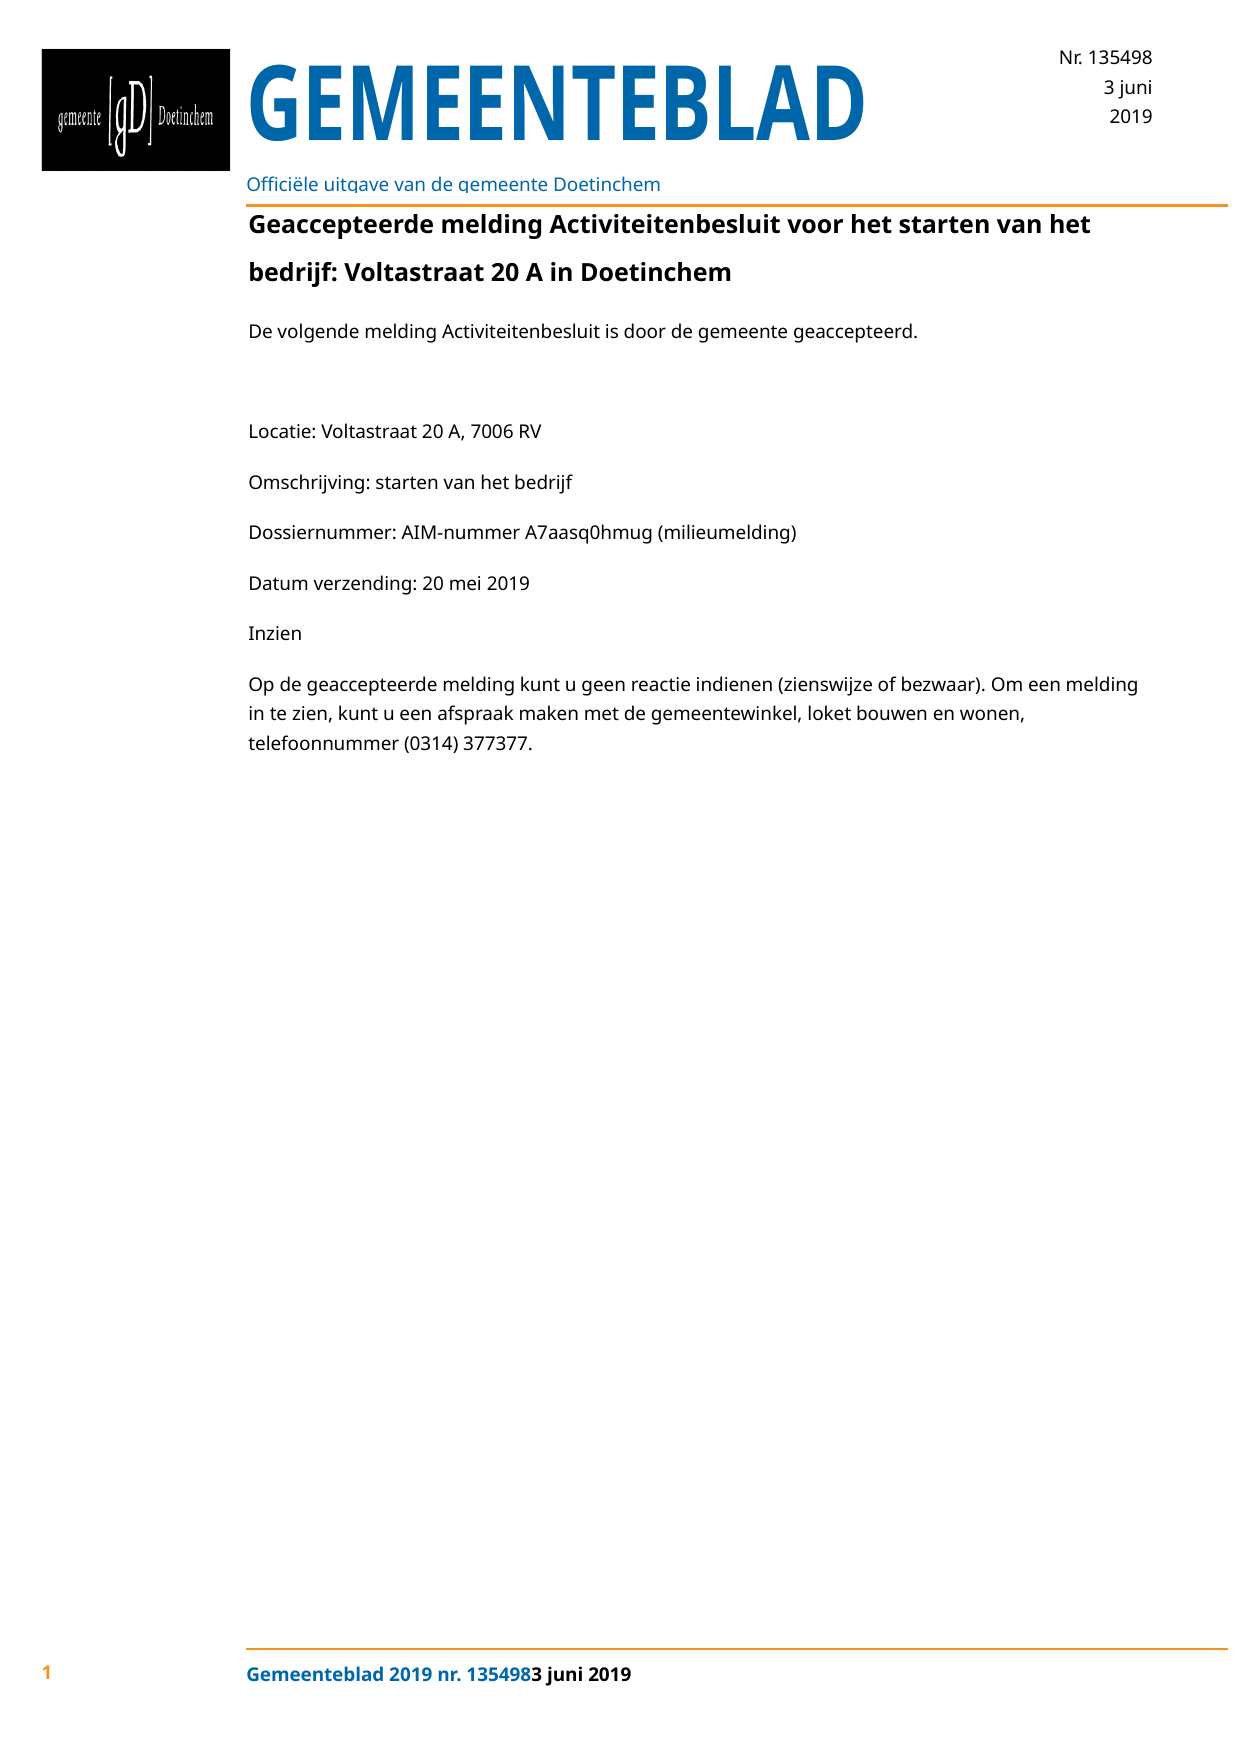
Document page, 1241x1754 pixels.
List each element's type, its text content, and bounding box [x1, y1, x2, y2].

text Locatie: Voltastraat 20 A, 7006 RV [248, 419, 1152, 444]
text Dossiernummer: AIM-nummer A7aasq0hmug (milieumelding) [248, 519, 1152, 545]
text Omschrijving: starten van het bedrijf [248, 469, 1152, 495]
text Geaccepteerde melding Activiteitenbesluit voor het starten van het bedrijf: Voltastraat 20 A in Doetinchem [248, 207, 1152, 288]
text Op de geaccepteerde melding kunt u geen reactie indienen (zienswijze of bezwaar). Om een melding in te zien, kunt u een afspraak maken met de gemeentewinkel, loket bouwen en wonen, telefoonnummer (0314) 377377. [248, 671, 1152, 756]
text Inzien [248, 620, 1152, 646]
text Datum verzending: 20 mei 2019 [248, 570, 1152, 596]
text De volgende melding Activiteitenbesluit is door de gemeente geaccepteerd. [248, 318, 1152, 344]
picture [41, 47, 231, 172]
